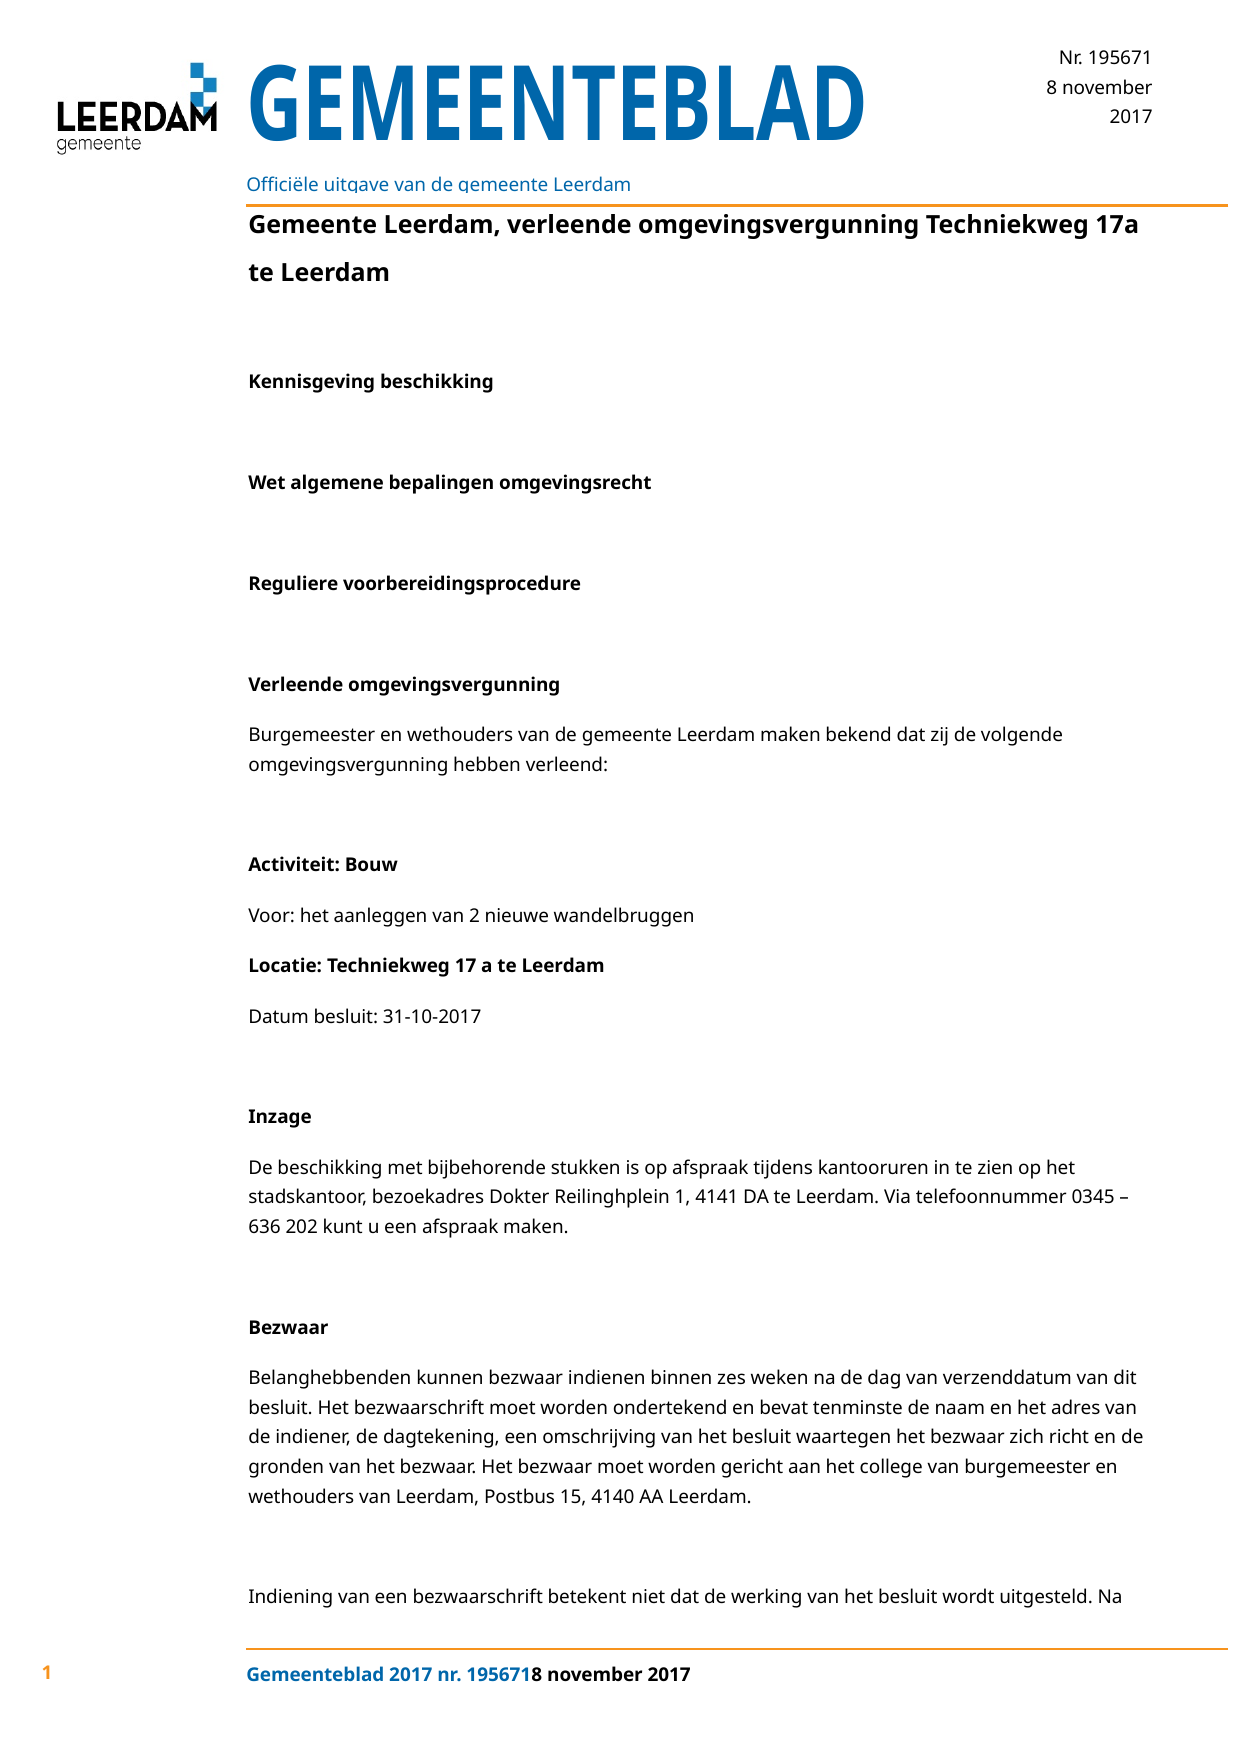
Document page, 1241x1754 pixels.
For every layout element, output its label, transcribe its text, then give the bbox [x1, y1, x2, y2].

text Locatie: Techniekweg 17 a te Leerdam [248, 952, 1152, 978]
text Kennisgeving beschikking [248, 368, 1152, 394]
text Verleende omgevingsvergunning [248, 671, 1152, 697]
text Inzage [248, 1104, 1152, 1129]
text Belanghebbenden kunnen bezwaar indienen binnen zes weken na de dag van verzenddatum van dit besluit. Het bezwaarschrift moet worden ondertekend en bevat tenminste de naam en het adres van de indiener, de dagtekening, een omschrijving van het besluit waartegen het bezwaar zich richt en de gronden van het bezwaar. Het bezwaar moet worden gericht aan het college van burgemeester en wethouders van Leerdam, Postbus 15, 4140 AA Leerdam. [248, 1364, 1152, 1509]
text Wet algemene bepalingen omgevingsrecht [248, 469, 1152, 495]
text Bezwaar [248, 1314, 1152, 1340]
text Gemeente Leerdam, verleende omgevingsvergunning Techniekweg 17a te Leerdam [248, 207, 1152, 288]
text De beschikking met bijbehorende stukken is op afspraak tijdens kantooruren in te zien op het stadskantoor, bezoekadres Dokter Reilinghplein 1, 4141 DA te Leerdam. Via telefoonnummer 0345 – 636 202 kunt u een afspraak maken. [248, 1154, 1152, 1239]
text Reguliere voorbereidingsprocedure [248, 570, 1152, 596]
text Burgemeester en wethouders van de gemeente Leerdam maken bekend dat zij de volgende omgevingsvergunning hebben verleend: [248, 721, 1152, 777]
text Indiening van een bezwaarschrift betekent niet dat de werking van het besluit wordt uitgesteld. Na [248, 1584, 1152, 1609]
text Voor: het aanleggen van 2 nieuwe wandelbruggen [248, 902, 1152, 928]
picture [41, 47, 231, 172]
text Datum besluit: 31-10-2017 [248, 1003, 1152, 1029]
text Activiteit: Bouw [248, 852, 1152, 877]
